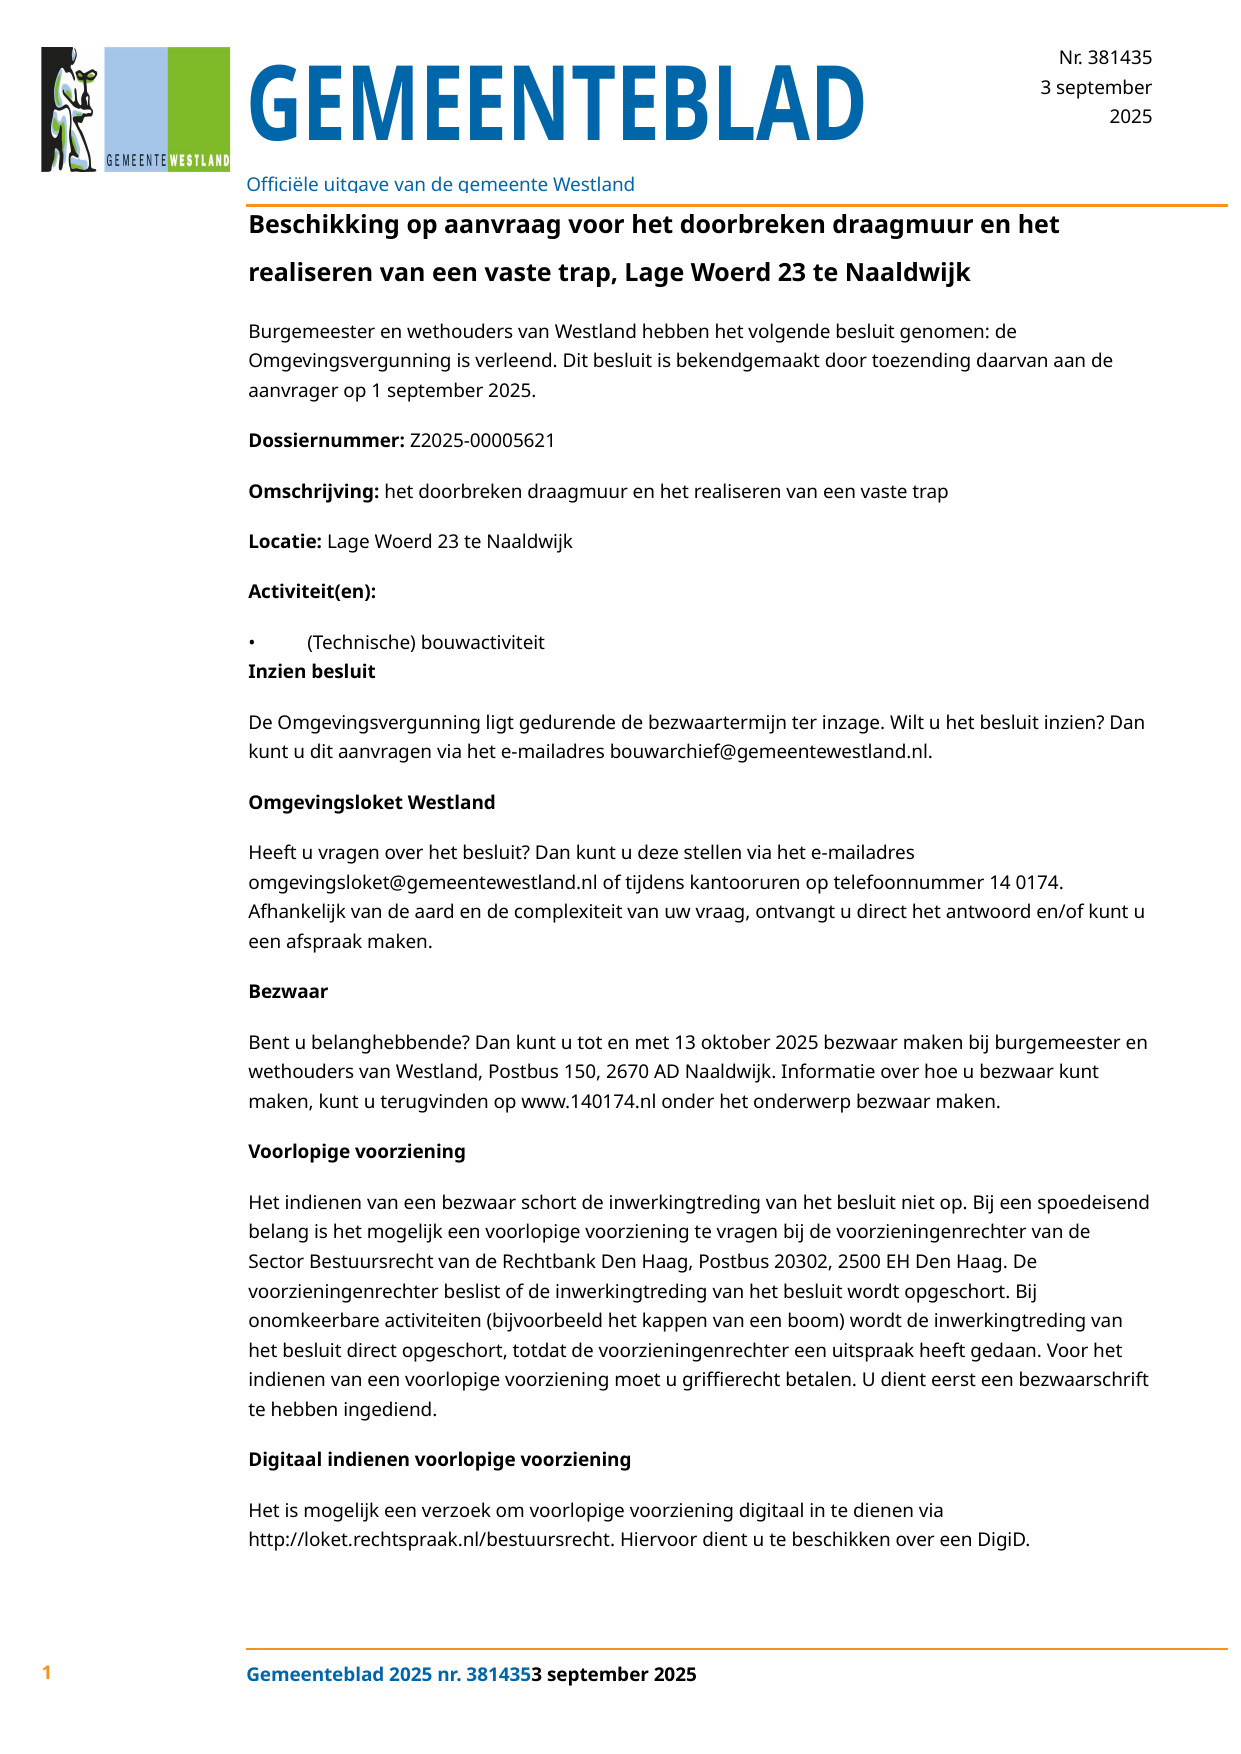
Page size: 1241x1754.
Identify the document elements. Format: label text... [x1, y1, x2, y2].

text Omgevingsloket Westland [248, 789, 1152, 815]
text Digitaal indienen voorlopige voorziening [248, 1447, 1152, 1472]
text Inzien besluit [248, 659, 1152, 684]
text Het indienen van een bezwaar schort de inwerkingtreding van het besluit niet op. Bij een spoedeisend belang is het mogelijk een voorlopige voorziening te vragen bij de voorzieningenrechter van de Sector Bestuursrecht van de Rechtbank Den Haag, Postbus 20302, 2500 EH Den Haag. De voorzieningenrechter beslist of de inwerkingtreding van het besluit wordt opgeschort. Bij onomkeerbare activiteiten (bijvoorbeeld het kappen van een boom) wordt de inwerkingtreding van het besluit direct opgeschort, totdat de voorzieningenrechter een uitspraak heeft gedaan. Voor het indienen van een voorlopige voorziening moet u griffierecht betalen. U dient eerst een bezwaarschrift te hebben ingediend. [248, 1189, 1152, 1422]
text Voorlopige voorziening [248, 1139, 1152, 1164]
text Heeft u vragen over het besluit? Dan kunt u deze stellen via het e-mailadres omgevingsloket@gemeentewestland.nl of tijdens kantooruren op telefoonnummer 14 0174. Afhankelijk van de aard en de complexiteit van uw vraag, ontvangt u direct het antwoord en/of kunt u een afspraak maken. [248, 839, 1152, 954]
text De Omgevingsvergunning ligt gedurende de bezwaartermijn ter inzage. Wilt u het besluit inzien? Dan kunt u dit aanvragen via het e-mailadres bouwarchief@gemeentewestland.nl. [248, 709, 1152, 764]
list (Technische) bouwactiviteit [248, 629, 1152, 655]
text Activiteit(en): [248, 579, 1152, 604]
text Omschrijving: het doorbreken draagmuur en het realiseren van een vaste trap [248, 478, 1152, 504]
picture [41, 47, 231, 172]
text Bezwaar [248, 979, 1152, 1004]
text Het is mogelijk een verzoek om voorlopige voorziening digitaal in te dienen via http://loket.rechtspraak.nl/bestuursrecht. Hiervoor dient u te beschikken over een DigiD. [248, 1497, 1152, 1552]
text Burgemeester en wethouders van Westland hebben het volgende besluit genomen: de Omgevingsvergunning is verleend. Dit besluit is bekendgemaakt door toezending daarvan aan de aanvrager op 1 september 2025. [248, 318, 1152, 403]
text Dossiernummer: Z2025-00005621 [248, 427, 1152, 453]
text Locatie: Lage Woerd 23 te Naaldwijk [248, 528, 1152, 554]
text Beschikking op aanvraag voor het doorbreken draagmuur en het realiseren van een vaste trap, Lage Woerd 23 te Naaldwijk [248, 207, 1152, 288]
text Bent u belanghebbende? Dan kunt u tot en met 13 oktober 2025 bezwaar maken bij burgemeester en wethouders van Westland, Postbus 150, 2670 AD Naaldwijk. Informatie over hoe u bezwaar kunt maken, kunt u terugvinden op www.140174.nl onder het onderwerp bezwaar maken. [248, 1029, 1152, 1114]
